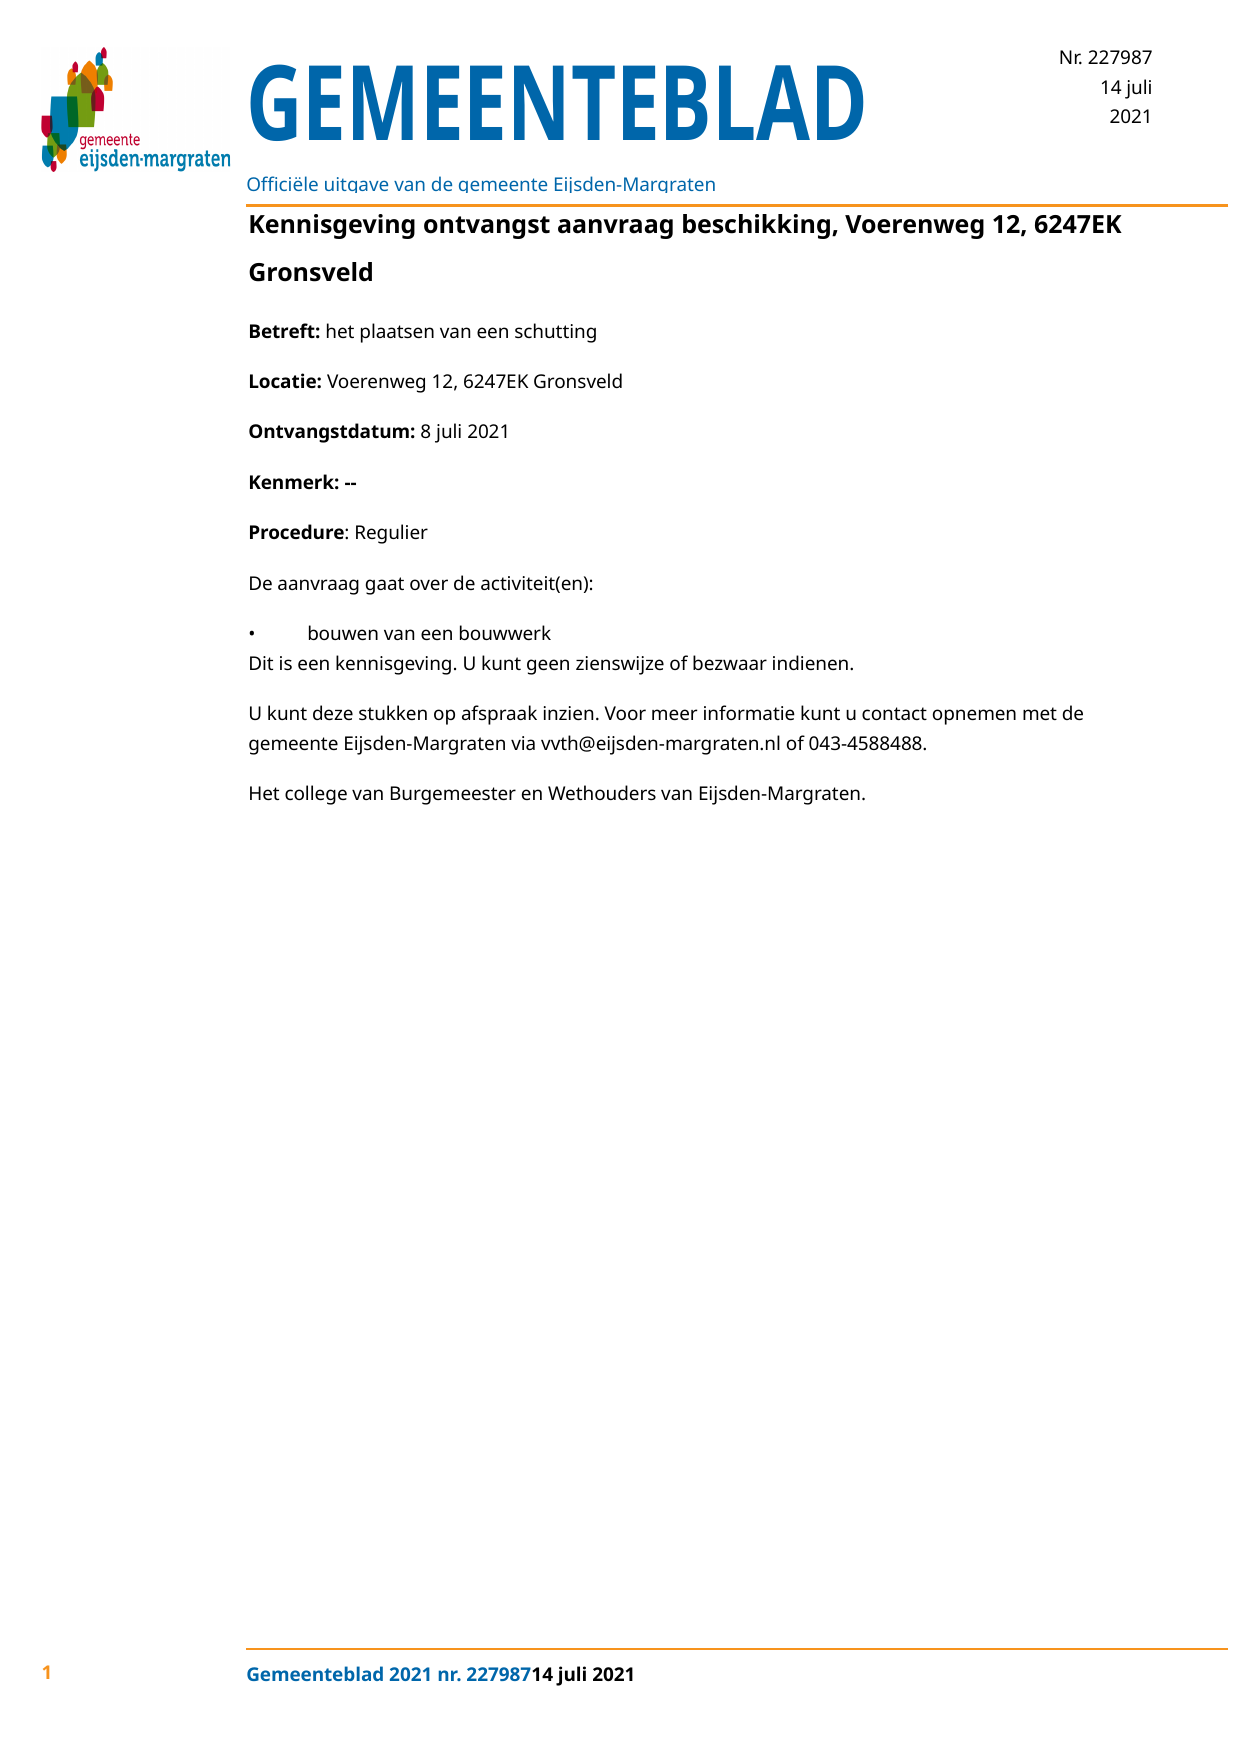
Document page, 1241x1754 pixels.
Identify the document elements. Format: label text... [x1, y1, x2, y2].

text Het college van Burgemeester en Wethouders van Eijsden-Margraten. [248, 780, 1152, 806]
text Kenmerk: -- [248, 469, 1152, 495]
text Kennisgeving ontvangst aanvraag beschikking, Voerenweg 12, 6247EK Gronsveld [248, 207, 1152, 288]
picture [41, 47, 231, 172]
list bouwen van een bouwwerk [248, 620, 1152, 646]
text Dit is een kennisgeving. U kunt geen zienswijze of bezwaar indienen. [248, 650, 1152, 676]
text Locatie: Voerenweg 12, 6247EK Gronsveld [248, 368, 1152, 394]
text Procedure: Regulier [248, 519, 1152, 545]
text U kunt deze stukken op afspraak inzien. Voor meer informatie kunt u contact opnemen met de gemeente Eijsden-Margraten via vvth@eijsden-margraten.nl of 043-4588488. [248, 700, 1152, 756]
text De aanvraag gaat over de activiteit(en): [248, 570, 1152, 596]
text Betreft: het plaatsen van een schutting [248, 318, 1152, 344]
text Ontvangstdatum: 8 juli 2021 [248, 419, 1152, 444]
